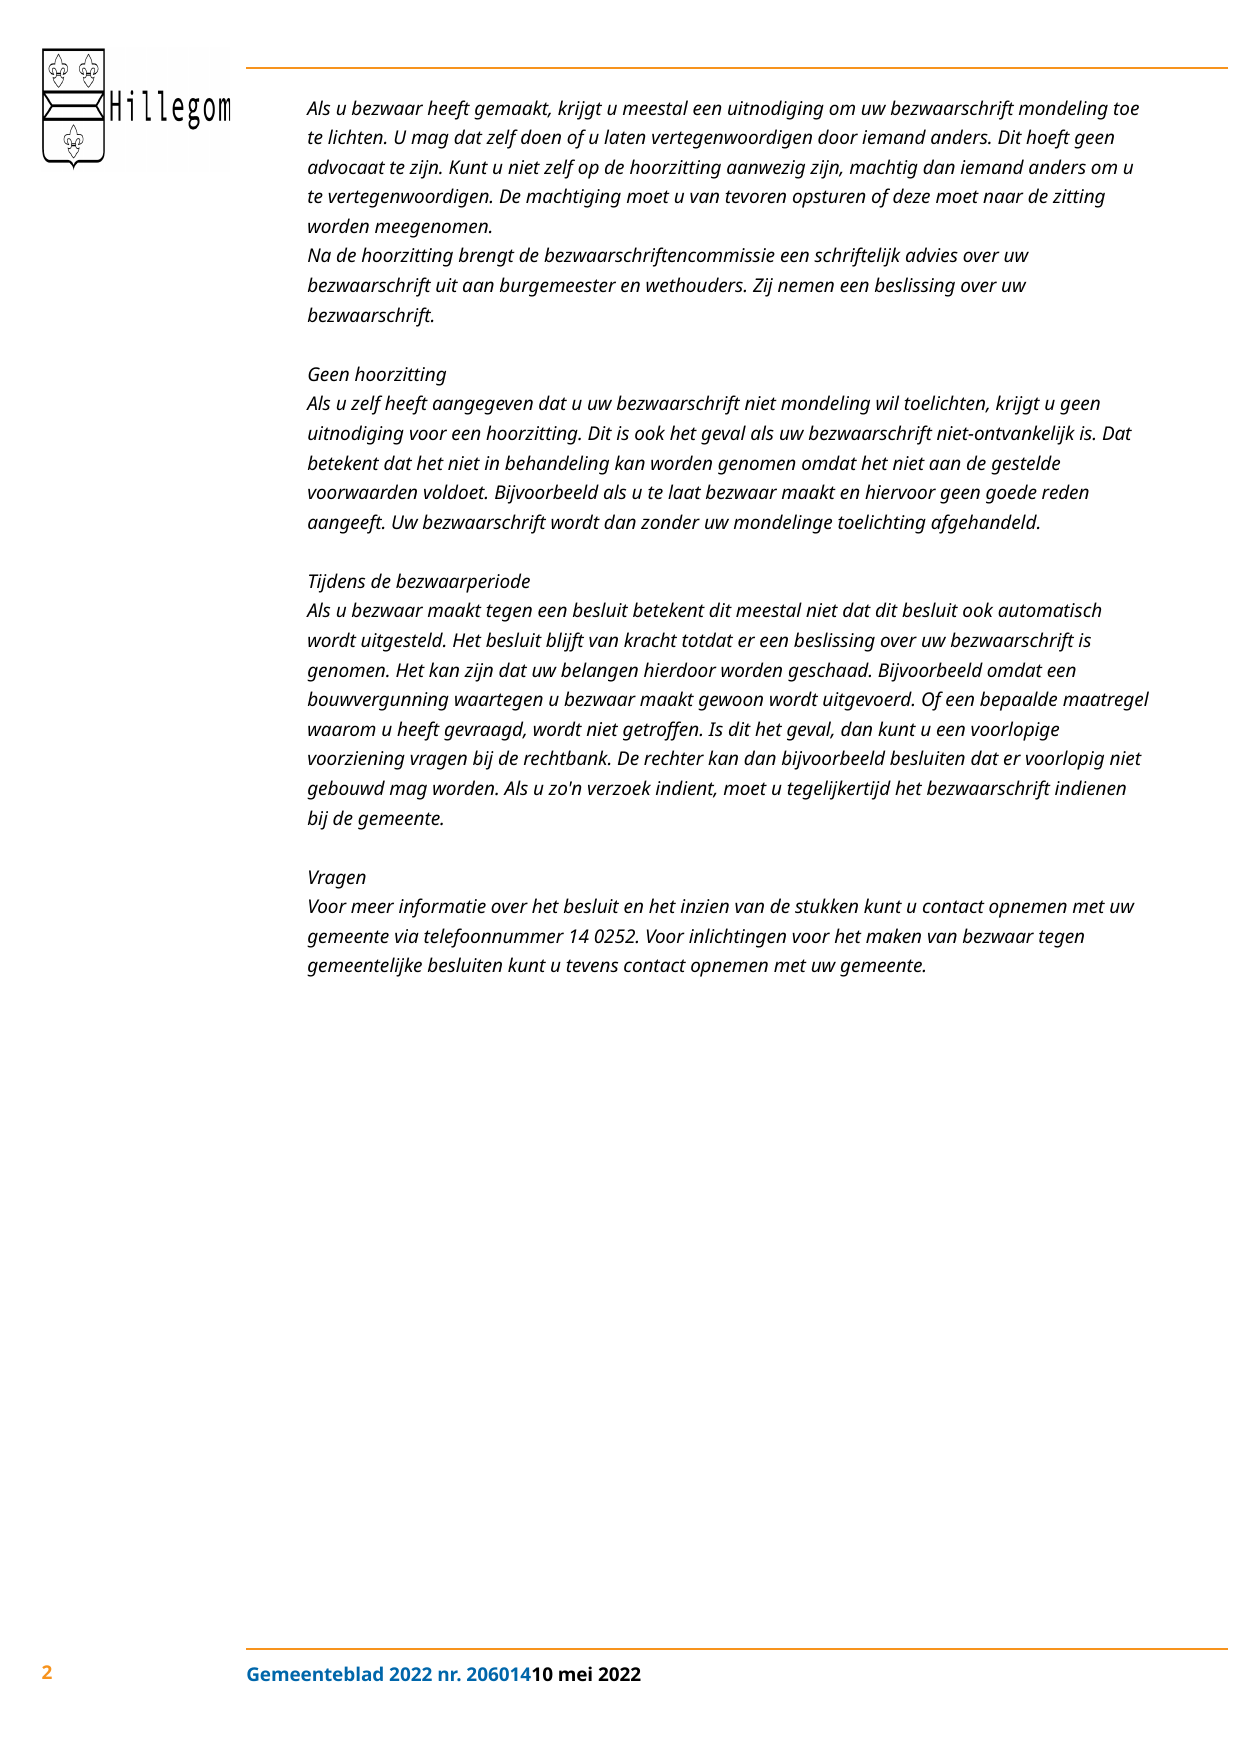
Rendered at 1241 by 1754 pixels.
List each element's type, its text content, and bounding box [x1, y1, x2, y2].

list Als u bezwaar heeft gemaakt, krijgt u meestal een uitnodiging om uw bezwaarschrift mondeling toe te lichten. U mag dat zelf doen of u laten vertegenwoordigen door iemand anders. Dit hoeft geen advocaat te zijn. Kunt u niet zelf op de hoorzitting aanwezig zijn, machtig dan iemand anders om u te vertegenwoordigen. De machtiging moet u van tevoren opsturen of deze moet naar de zitting worden meegenomen. [248, 95, 1152, 239]
list Na de hoorzitting brengt de bezwaarschriftencommissie een schriftelijk advies over uw bezwaarschrift uit aan burgemeester en wethouders. Zij nemen een beslissing over uw bezwaarschrift. [248, 243, 1152, 328]
list Vragen [248, 864, 1152, 890]
list Als u bezwaar maakt tegen een besluit betekent dit meestal niet dat dit besluit ook automatisch wordt uitgesteld. Het besluit blijft van kracht totdat er een beslissing over uw bezwaarschrift is genomen. Het kan zijn dat uw belangen hierdoor worden geschaad. Bijvoorbeeld omdat een bouwvergunning waartegen u bezwaar maakt gewoon wordt uitgevoerd. Of een bepaalde maatregel waarom u heeft gevraagd, wordt niet getroffen. Is dit het geval, dan kunt u een voorlopige voorziening vragen bij de rechtbank. De rechter kan dan bijvoorbeeld besluiten dat er voorlopig niet gebouwd mag worden. Als u zo'n verzoek indient, moet u tegelijkertijd het bezwaarschrift indienen bij de gemeente. [248, 598, 1152, 831]
list Tijdens de bezwaarperiode [248, 568, 1152, 594]
list Als u zelf heeft aangegeven dat u uw bezwaarschrift niet mondeling wil toelichten, krijgt u geen uitnodiging voor een hoorzitting. Dit is ook het geval als uw bezwaarschrift niet-ontvankelijk is. Dat betekent dat het niet in behandeling kan worden genomen omdat het niet aan de gestelde voorwaarden voldoet. Bijvoorbeeld als u te laat bezwaar maakt en hiervoor geen goede reden aangeeft. Uw bezwaarschrift wordt dan zonder uw mondelinge toelichting afgehandeld. [248, 391, 1152, 535]
list Geen hoorzitting [248, 361, 1152, 387]
list Voor meer informatie over het besluit en het inzien van de stukken kunt u contact opnemen met uw gemeente via telefoonnummer 14 0252. Voor inlichtingen voor het maken van bezwaar tegen gemeentelijke besluiten kunt u tevens contact opnemen met uw gemeente. [248, 893, 1152, 978]
picture [41, 47, 231, 172]
